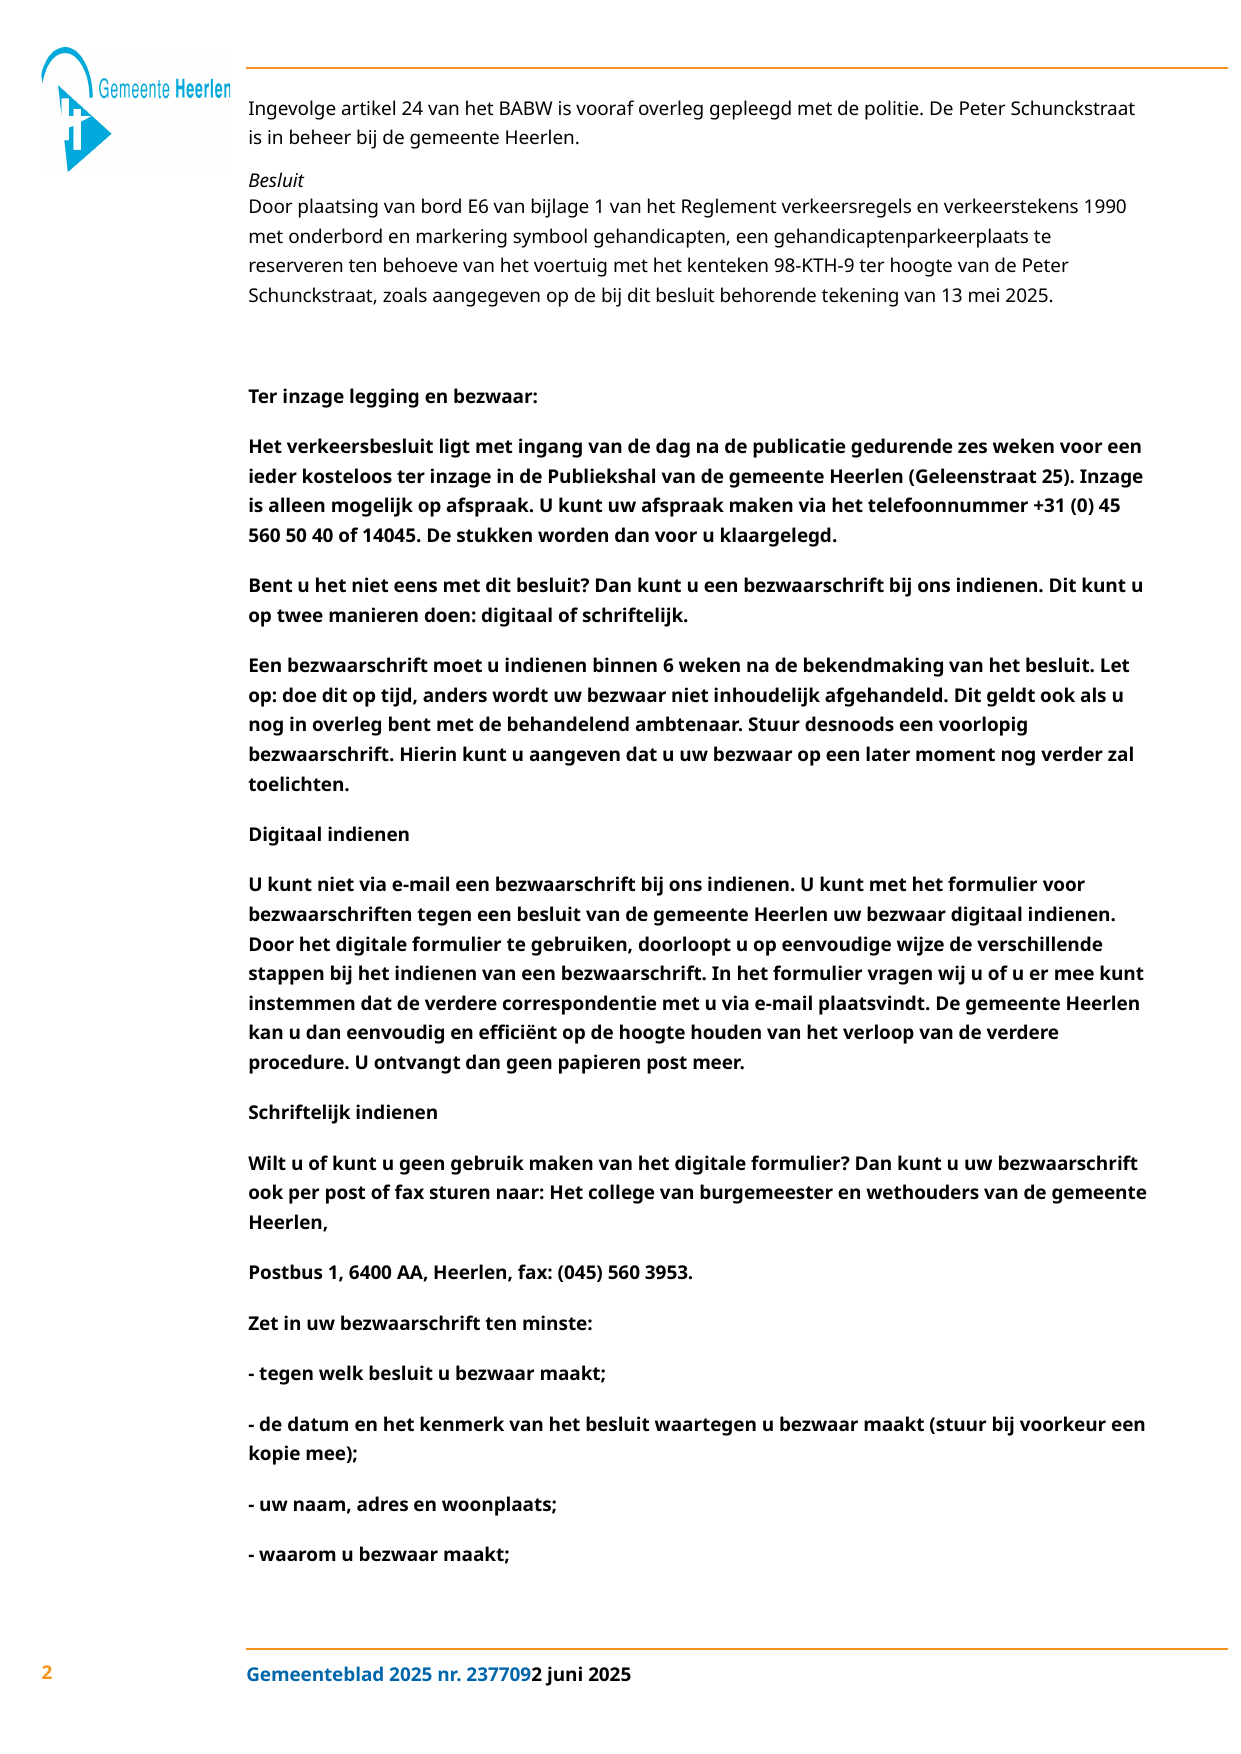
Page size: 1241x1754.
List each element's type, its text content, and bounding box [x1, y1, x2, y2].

text Bent u het niet eens met dit besluit? Dan kunt u een bezwaarschrift bij ons indienen. Dit kunt u op twee manieren doen: digitaal of schriftelijk. [248, 572, 1152, 628]
text Digitaal indienen [248, 821, 1152, 847]
text Een bezwaarschrift moet u indienen binnen 6 weken na de bekendmaking van het besluit. Let op: doe dit op tijd, anders wordt uw bezwaar niet inhoudelijk afgehandeld. Dit geldt ook als u nog in overleg bent met de behandelend ambtenaar. Stuur desnoods een voorlopig bezwaarschrift. Hierin kunt u aangeven dat u uw bezwaar op een later moment nog verder zal toelichten. [248, 652, 1152, 796]
text Door plaatsing van bord E6 van bijlage 1 van het Reglement verkeersregels en verkeerstekens 1990 met onderbord en markering symbool gehandicapten, een gehandicaptenparkeerplaats te reserveren ten behoeve van het voertuig met het kenteken 98-KTH-9 ter hoogte van de Peter Schunckstraat, zoals aangegeven op de bij dit besluit behorende tekening van 13 mei 2025. [248, 193, 1152, 308]
text - uw naam, adres en woonplaats; [248, 1491, 1152, 1516]
text Zet in uw bezwaarschrift ten minste: [248, 1310, 1152, 1336]
text - tegen welk besluit u bezwaar maakt; [248, 1360, 1152, 1386]
picture [41, 47, 59, 70]
text - de datum en het kenmerk van het besluit waartegen u bezwaar maakt (stuur bij voorkeur een kopie mee); [248, 1411, 1152, 1466]
text - waarom u bezwaar maakt; [248, 1541, 1152, 1567]
text Besluit [248, 167, 1152, 193]
text Het verkeersbesluit ligt met ingang van de dag na de publicatie gedurende zes weken voor een ieder kosteloos ter inzage in de Publiekshal van de gemeente Heerlen (Geleenstraat 25). Inzage is alleen mogelijk op afspraak. U kunt uw afspraak maken via het telefoonnummer +31 (0) 45 560 50 40 of 14045. De stukken worden dan voor u klaargelegd. [248, 433, 1152, 548]
text Wilt u of kunt u geen gebruik maken van het digitale formulier? Dan kunt u uw bezwaarschrift ook per post of fax sturen naar: Het college van burgemeester en wethouders van de gemeente Heerlen, [248, 1150, 1152, 1235]
text Postbus 1, 6400 AA, Heerlen, fax: (045) 560 3953. [248, 1259, 1152, 1285]
picture [41, 47, 231, 172]
text U kunt niet via e-mail een bezwaarschrift bij ons indienen. U kunt met het formulier voor bezwaarschriften tegen een besluit van de gemeente Heerlen uw bezwaar digitaal indienen. Door het digitale formulier te gebruiken, doorloopt u op eenvoudige wijze de verschillende stappen bij het indienen van een bezwaarschrift. In het formulier vragen wij u of u er mee kunt instemmen dat de verdere correspondentie met u via e-mail plaatsvindt. De gemeente Heerlen kan u dan eenvoudig en efficiënt op de hoogte houden van het verloop van de verdere procedure. U ontvangt dan geen papieren post meer. [248, 872, 1152, 1075]
text Ter inzage legging en bezwaar: [248, 383, 1152, 408]
text Schriftelijk indienen [248, 1099, 1152, 1125]
text Ingevolge artikel 24 van het BABW is vooraf overleg gepleegd met de politie. De Peter Schunckstraat is in beheer bij de gemeente Heerlen. [248, 95, 1152, 150]
